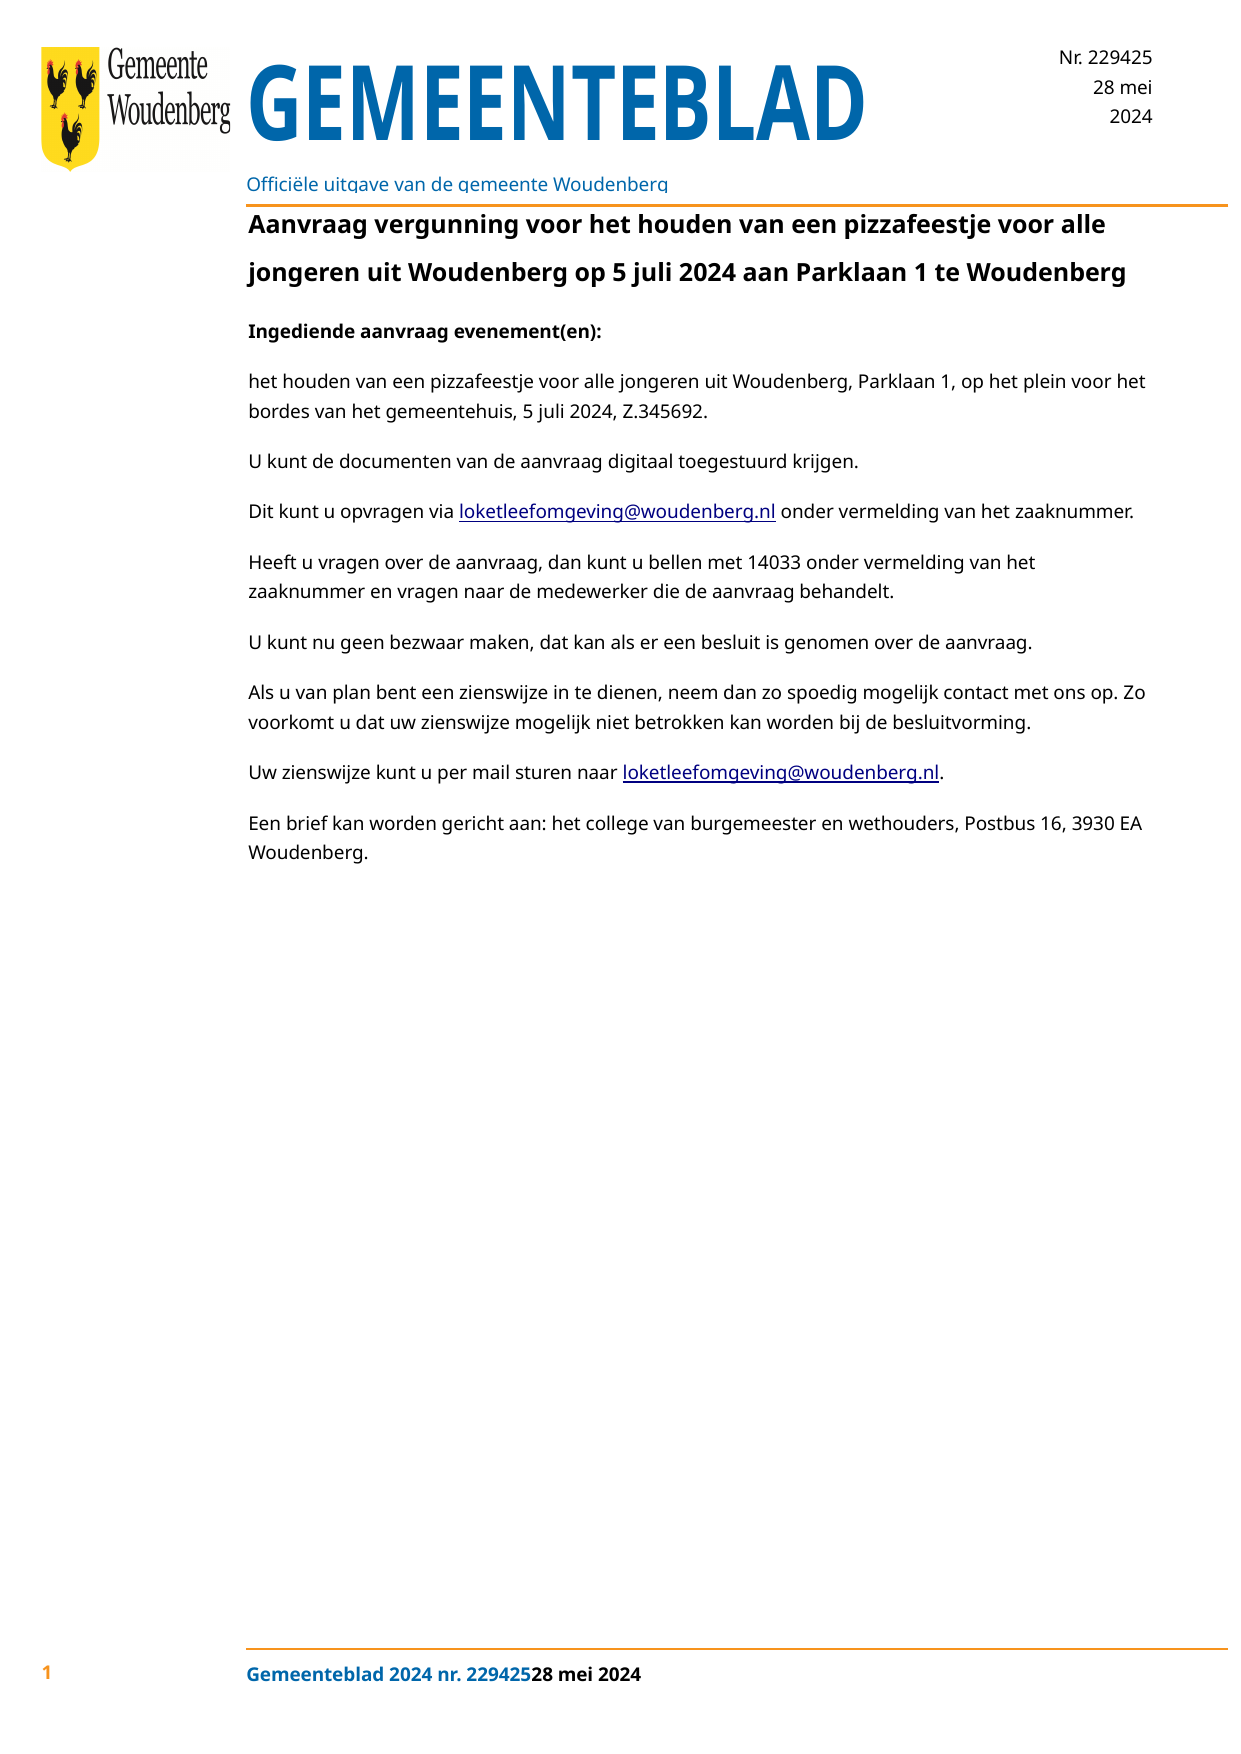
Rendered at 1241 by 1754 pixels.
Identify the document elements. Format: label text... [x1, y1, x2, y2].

text het houden van een pizzafeestje voor alle jongeren uit Woudenberg, Parklaan 1, op het plein voor het bordes van het gemeentehuis, 5 juli 2024, Z.345692. [248, 368, 1152, 424]
text U kunt nu geen bezwaar maken, dat kan als er een besluit is genomen over de aanvraag. [248, 629, 1152, 655]
text Als u van plan bent een zienswijze in te dienen, neem dan zo spoedig mogelijk contact met ons op. Zo voorkomt u dat uw zienswijze mogelijk niet betrokken kan worden bij de besluitvorming. [248, 679, 1152, 735]
text Uw zienswijze kunt u per mail sturen naar loketleefomgeving@woudenberg.nl. [248, 759, 1152, 785]
text U kunt de documenten van de aanvraag digitaal toegestuurd krijgen. [248, 448, 1152, 474]
text Een brief kan worden gericht aan: het college van burgemeester en wethouders, Postbus 16, 3930 EA Woudenberg. [248, 810, 1152, 865]
picture [41, 47, 231, 172]
text Dit kunt u opvragen via loketleefomgeving@woudenberg.nl onder vermelding van het zaaknummer. [248, 499, 1152, 524]
text Heeft u vragen over de aanvraag, dan kunt u bellen met 14033 onder vermelding van het zaaknummer en vragen naar de medewerker die de aanvraag behandelt. [248, 549, 1152, 604]
text Aanvraag vergunning voor het houden van een pizzafeestje voor alle jongeren uit Woudenberg op 5 juli 2024 aan Parklaan 1 te Woudenberg [248, 207, 1152, 288]
text Ingediende aanvraag evenement(en): [248, 318, 1152, 344]
